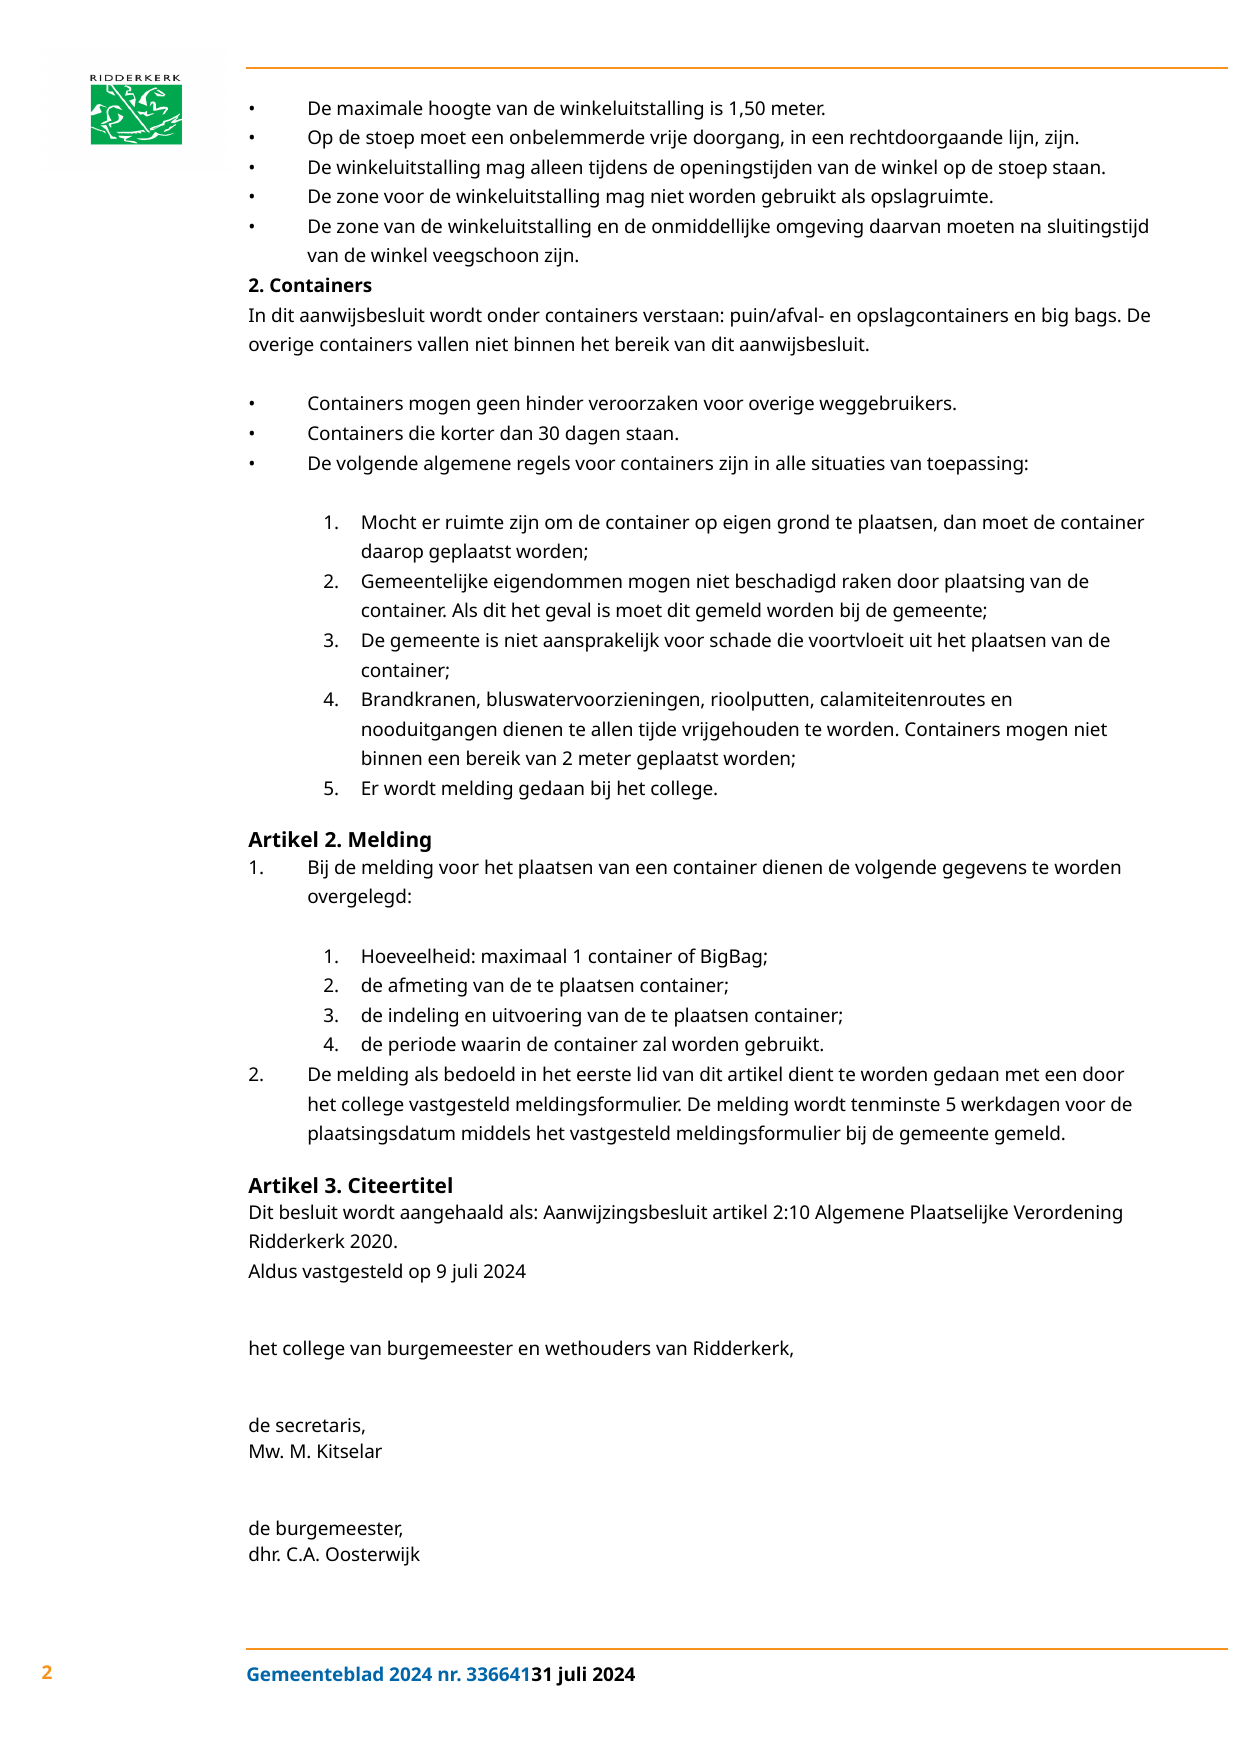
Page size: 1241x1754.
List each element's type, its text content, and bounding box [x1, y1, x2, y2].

text 2. Containers [248, 272, 1152, 298]
text Artikel 3. Citeertitel [248, 1171, 1152, 1199]
text Dit besluit wordt aangehaald als: Aanwijzingsbesluit artikel 2:10 Algemene Plaatselijke Verordening Ridderkerk 2020. [248, 1199, 1152, 1254]
list De melding als bedoeld in het eerste lid van dit artikel dient te worden gedaan met een door het college vastgesteld meldingsformulier. De melding wordt tenminste 5 werkdagen voor de plaatsingsdatum middels het vastgesteld meldingsformulier bij de gemeente gemeld. [248, 1061, 1152, 1146]
list De zone van de winkeluitstalling en de onmiddellijke omgeving daarvan moeten na sluitingstijd van de winkel veegschoon zijn. [248, 213, 1152, 268]
text de burgemeester, [248, 1516, 1152, 1541]
text Aldus vastgesteld op 9 juli 2024 [248, 1258, 1152, 1284]
list De gemeente is niet aansprakelijk voor schade die voortvloeit uit het plaatsen van de container; [323, 627, 1152, 683]
text In dit aanwijsbesluit wordt onder containers verstaan: puin/afval- en opslagcontainers en big bags. De overige containers vallen niet binnen het bereik van dit aanwijsbesluit. [248, 302, 1152, 357]
list De maximale hoogte van de winkeluitstalling is 1,50 meter. [248, 95, 1152, 121]
picture [41, 47, 231, 172]
list Op de stoep moet een onbelemmerde vrije doorgang, in een rechtdoorgaande lijn, zijn. [248, 124, 1152, 150]
text het college van burgemeester en wethouders van Ridderkerk, [248, 1336, 1152, 1361]
text de secretaris, [248, 1413, 1152, 1438]
list Er wordt melding gedaan bij het college. [323, 775, 1152, 801]
list Gemeentelijke eigendommen mogen niet beschadigd raken door plaatsing van de container. Als dit het geval is moet dit gemeld worden bij de gemeente; [323, 568, 1152, 623]
list Mocht er ruimte zijn om de container op eigen grond te plaatsen, dan moet de container daarop geplaatst worden; [323, 509, 1152, 564]
list De volgende algemene regels voor containers zijn in alle situaties van toepassing: [248, 450, 1152, 476]
list Bij de melding voor het plaatsen van een container dienen de volgende gegevens te worden overgelegd: [248, 854, 1152, 909]
list Brandkranen, bluswatervoorzieningen, rioolputten, calamiteitenroutes en nooduitgangen dienen te allen tijde vrijgehouden te worden. Containers mogen niet binnen een bereik van 2 meter geplaatst worden; [323, 686, 1152, 771]
text Mw. M. Kitselar [248, 1438, 1152, 1464]
list Hoeveelheid: maximaal 1 container of BigBag; [323, 943, 1152, 968]
list de indeling en uitvoering van de te plaatsen container; [323, 1002, 1152, 1028]
text Artikel 2. Melding [248, 826, 1152, 854]
list de periode waarin de container zal worden gebruikt. [323, 1032, 1152, 1057]
list De zone voor de winkeluitstalling mag niet worden gebruikt als opslagruimte. [248, 183, 1152, 209]
text dhr. C.A. Oosterwijk [248, 1541, 1152, 1567]
list de afmeting van de te plaatsen container; [323, 972, 1152, 998]
list Containers die korter dan 30 dagen staan. [248, 420, 1152, 446]
list Containers mogen geen hinder veroorzaken voor overige weggebruikers. [248, 391, 1152, 416]
list De winkeluitstalling mag alleen tijdens de openingstijden van de winkel op de stoep staan. [248, 154, 1152, 180]
